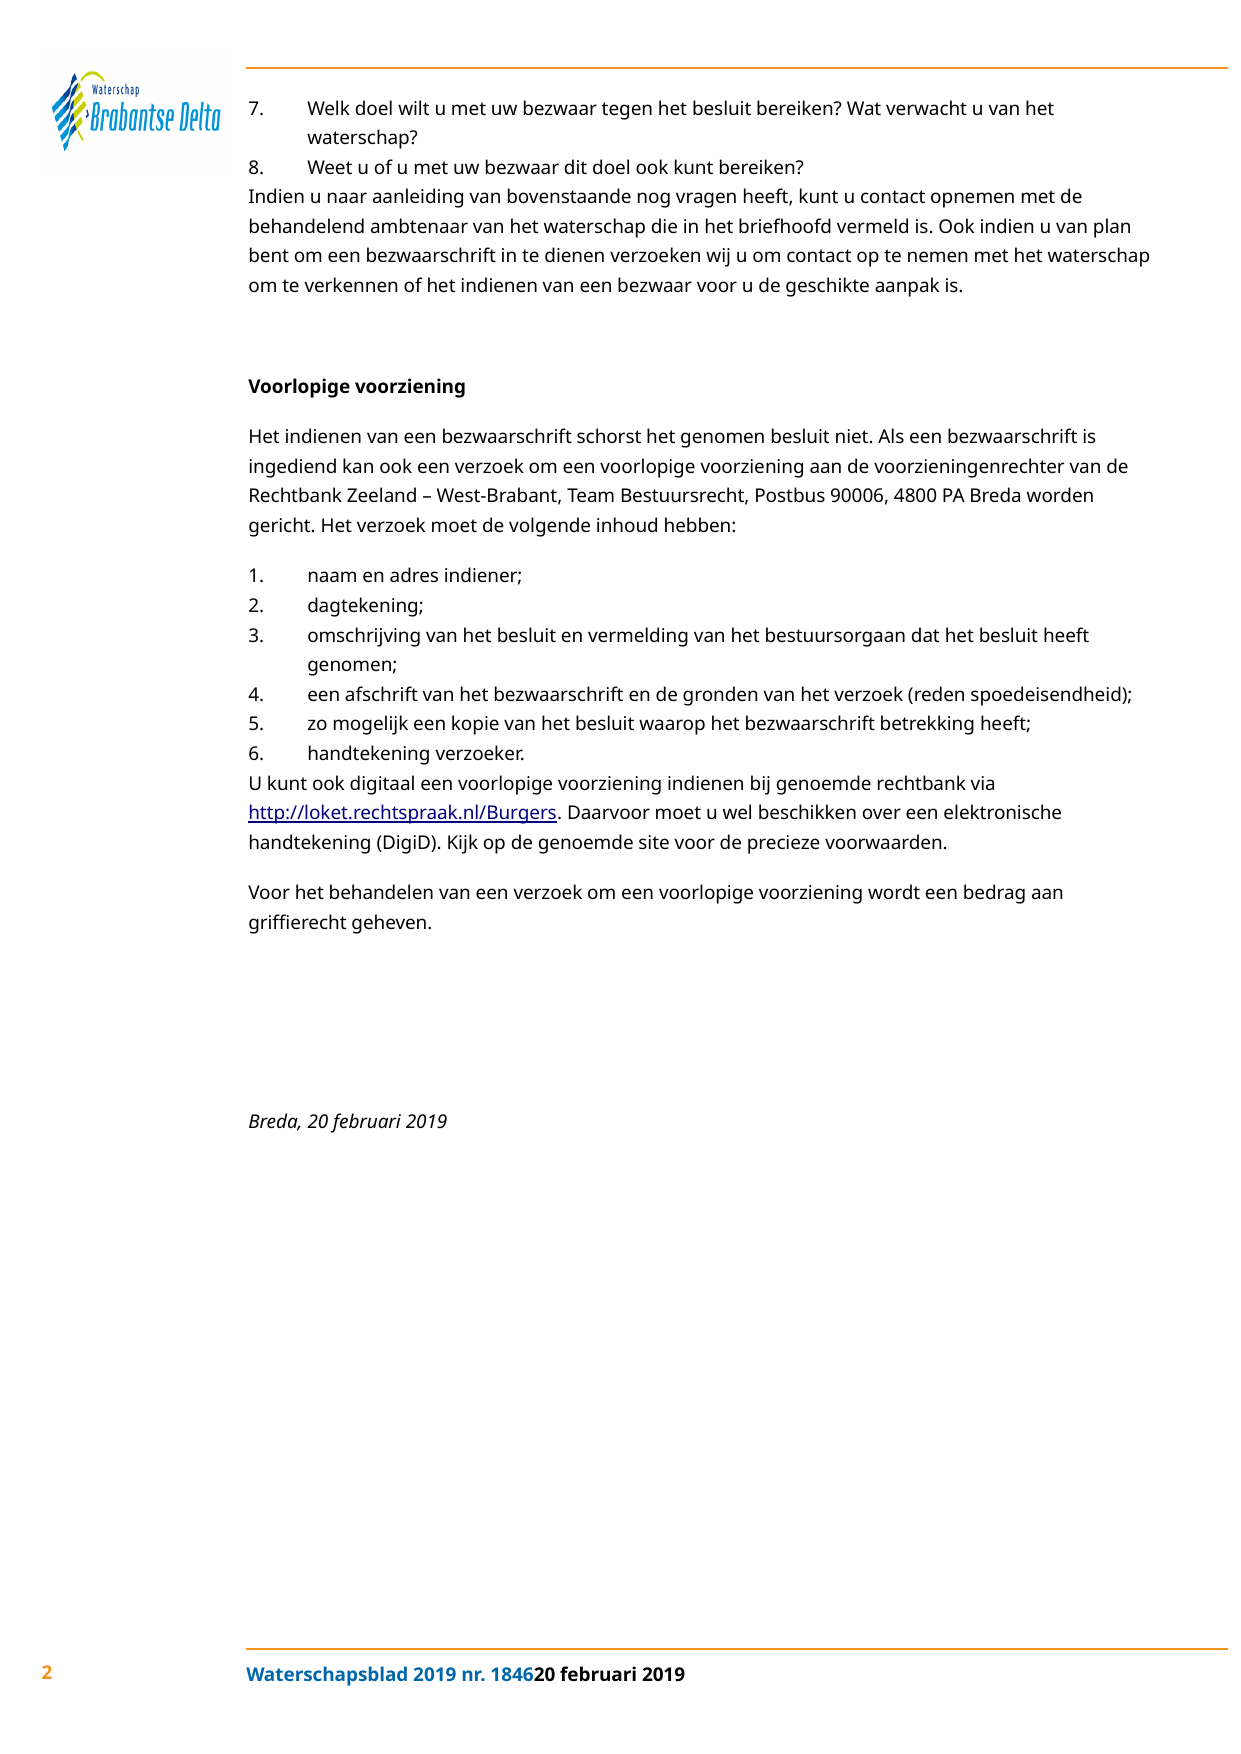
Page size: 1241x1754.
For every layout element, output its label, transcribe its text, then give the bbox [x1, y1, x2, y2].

text Voorlopige voorziening [248, 373, 1152, 399]
list handtekening verzoeker. [248, 740, 1152, 766]
list dagtekening; [248, 592, 1152, 618]
picture [41, 47, 231, 172]
text U kunt ook digitaal een voorlopige voorziening indienen bij genoemde rechtbank via http://loket.rechtspraak.nl/Burgers. Daarvoor moet u wel beschikken over een elektronische handtekening (DigiD). Kijk op de genoemde site voor de precieze voorwaarden. [248, 770, 1152, 855]
text Voor het behandelen van een verzoek om een voorlopige voorziening wordt een bedrag aan griffierecht geheven. [248, 879, 1152, 935]
list omschrijving van het besluit en vermelding van het bestuursorgaan dat het besluit heeft genomen; [248, 622, 1152, 677]
list Welk doel wilt u met uw bezwaar tegen het besluit bereiken? Wat verwacht u van het waterschap? [248, 95, 1152, 150]
list een afschrift van het bezwaarschrift en de gronden van het verzoek (reden spoedeisendheid); [248, 681, 1152, 707]
list zo mogelijk een kopie van het besluit waarop het bezwaarschrift betrekking heeft; [248, 711, 1152, 736]
list naam en adres indiener; [248, 563, 1152, 588]
list Weet u of u met uw bezwaar dit doel ook kunt bereiken? [248, 154, 1152, 180]
text Het indienen van een bezwaarschrift schorst het genomen besluit niet. Als een bezwaarschrift is ingediend kan ook een verzoek om een voorlopige voorziening aan de voorzieningenrechter van de Rechtbank Zeeland – West-Brabant, Team Bestuursrecht, Postbus 90006, 4800 PA Breda worden gericht. Het verzoek moet de volgende inhoud hebben: [248, 423, 1152, 538]
text Breda, 20 februari 2019 [248, 1108, 1152, 1134]
text Indien u naar aanleiding van bovenstaande nog vragen heeft, kunt u contact opnemen met de behandelend ambtenaar van het waterschap die in het briefhoofd vermeld is. Ook indien u van plan bent om een bezwaarschrift in te dienen verzoeken wij u om contact op te nemen met het waterschap om te verkennen of het indienen van een bezwaar voor u de geschikte aanpak is. [248, 183, 1152, 298]
